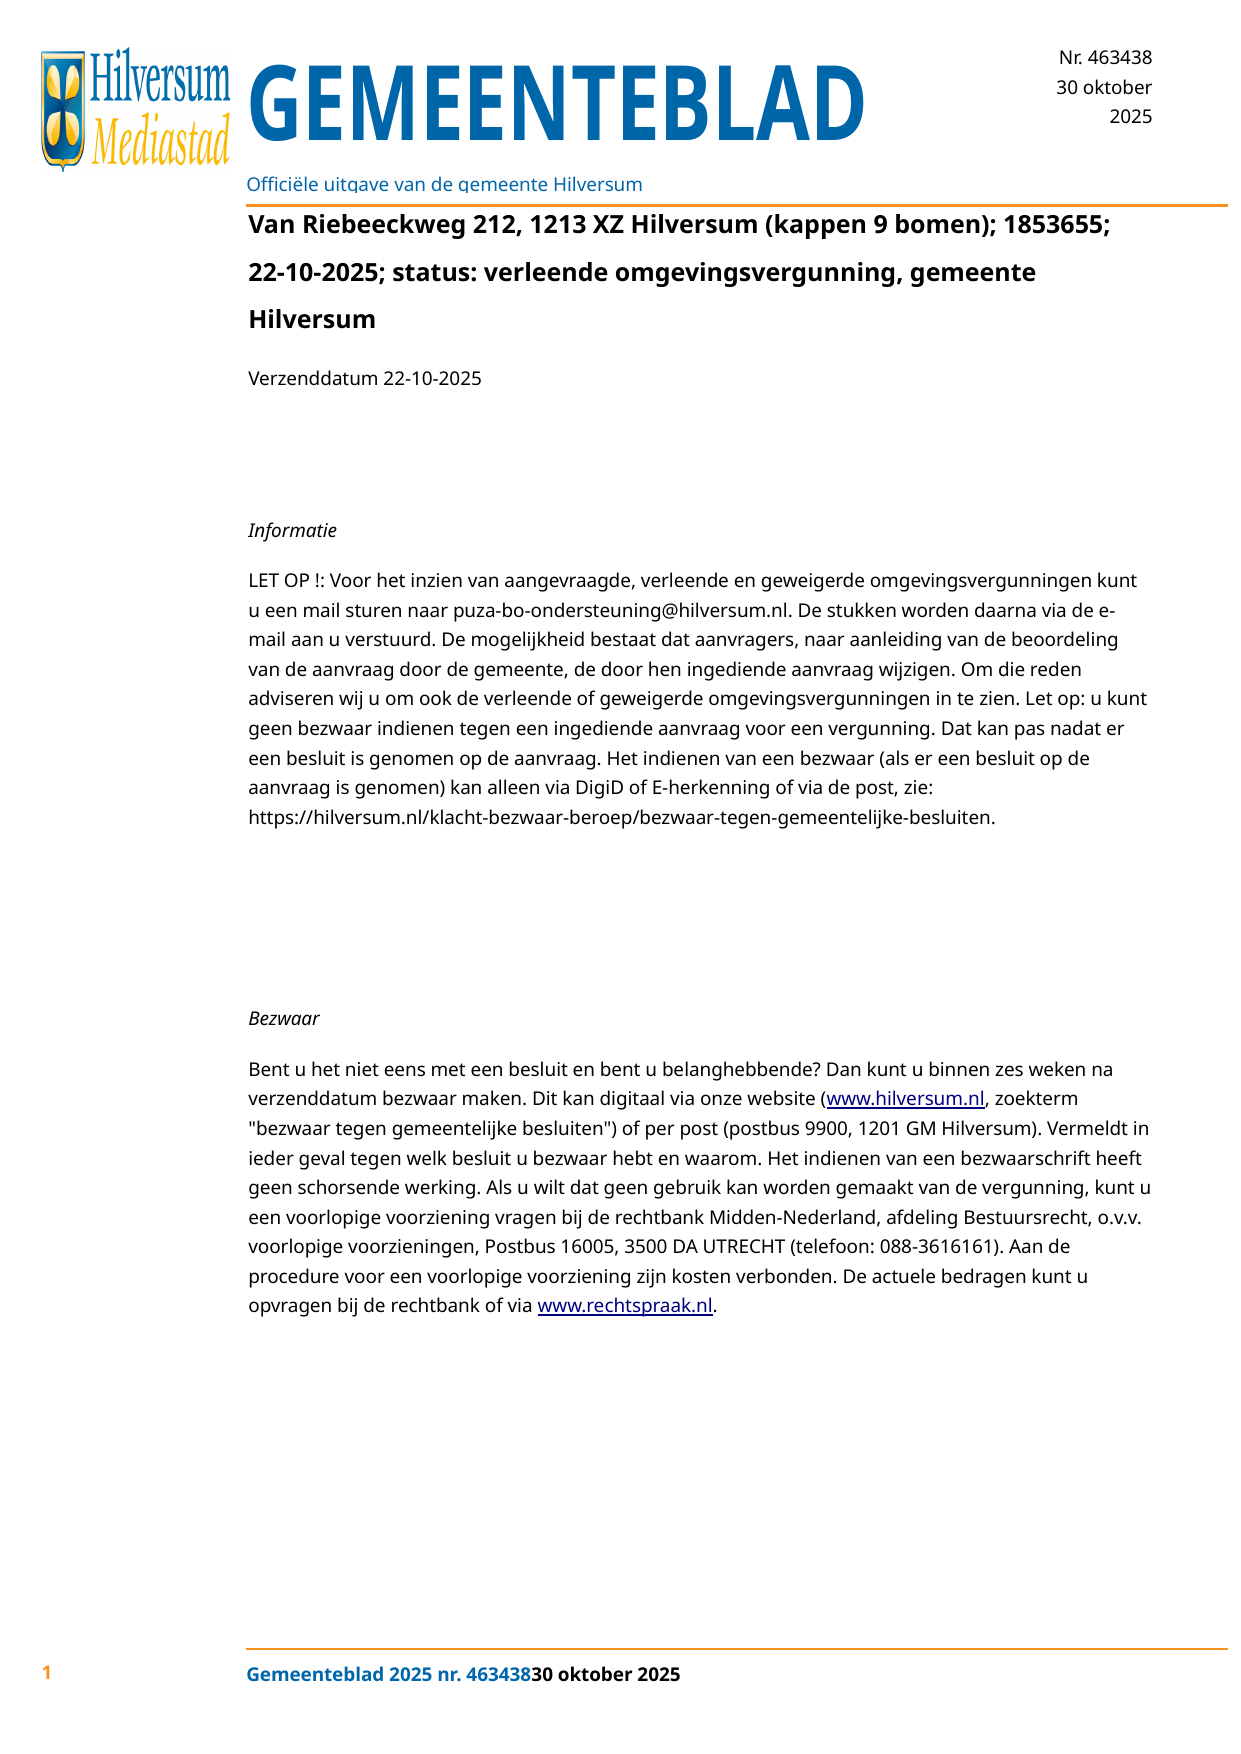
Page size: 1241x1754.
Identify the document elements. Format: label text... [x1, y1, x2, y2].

text Van Riebeeckweg 212, 1213 XZ Hilversum (kappen 9 bomen); 1853655; 22-10-2025; status: verleende omgevingsvergunning, gemeente Hilversum [248, 207, 1152, 336]
text Bezwaar [248, 1006, 1152, 1031]
text Bent u het niet eens met een besluit en bent u belanghebbende? Dan kunt u binnen zes weken na verzenddatum bezwaar maken. Dit kan digitaal via onze website (www.hilversum.nl, zoekterm "bezwaar tegen gemeentelijke besluiten") of per post (postbus 9900, 1201 GM Hilversum). Vermeldt in ieder geval tegen welk besluit u bezwaar hebt en waarom. Het indienen van een bezwaarschrift heeft geen schorsende werking. Als u wilt dat geen gebruik kan worden gemaakt van de vergunning, kunt u een voorlopige voorziening vragen bij de rechtbank Midden-Nederland, afdeling Bestuursrecht, o.v.v. voorlopige voorzieningen, Postbus 16005, 3500 DA UTRECHT (telefoon: 088-3616161). Aan de procedure voor een voorlopige voorziening zijn kosten verbonden. De actuele bedragen kunt u opvragen bij de rechtbank of via www.rechtspraak.nl. [248, 1056, 1152, 1318]
text Verzenddatum 22-10-2025 [248, 366, 1152, 391]
text LET OP !: Voor het inzien van aangevraagde, verleende en geweigerde omgevingsvergunningen kunt u een mail sturen naar puza-bo-ondersteuning@hilversum.nl. De stukken worden daarna via de e-mail aan u verstuurd. De mogelijkheid bestaat dat aanvragers, naar aanleiding van de beoordeling van de aanvraag door de gemeente, de door hen ingediende aanvraag wijzigen. Om die reden adviseren wij u om ook de verleende of geweigerde omgevingsvergunningen in te zien. Let op: u kunt geen bezwaar indienen tegen een ingediende aanvraag voor een vergunning. Dat kan pas nadat er een besluit is genomen op de aanvraag. Het indienen van een bezwaar (als er een besluit op de aanvraag is genomen) kan alleen via DigiD of E-herkenning of via de post, zie: https://hilversum.nl/klacht-bezwaar-beroep/bezwaar-tegen-gemeentelijke-besluiten. [248, 567, 1152, 829]
text Informatie [248, 517, 1152, 542]
picture [41, 47, 231, 172]
